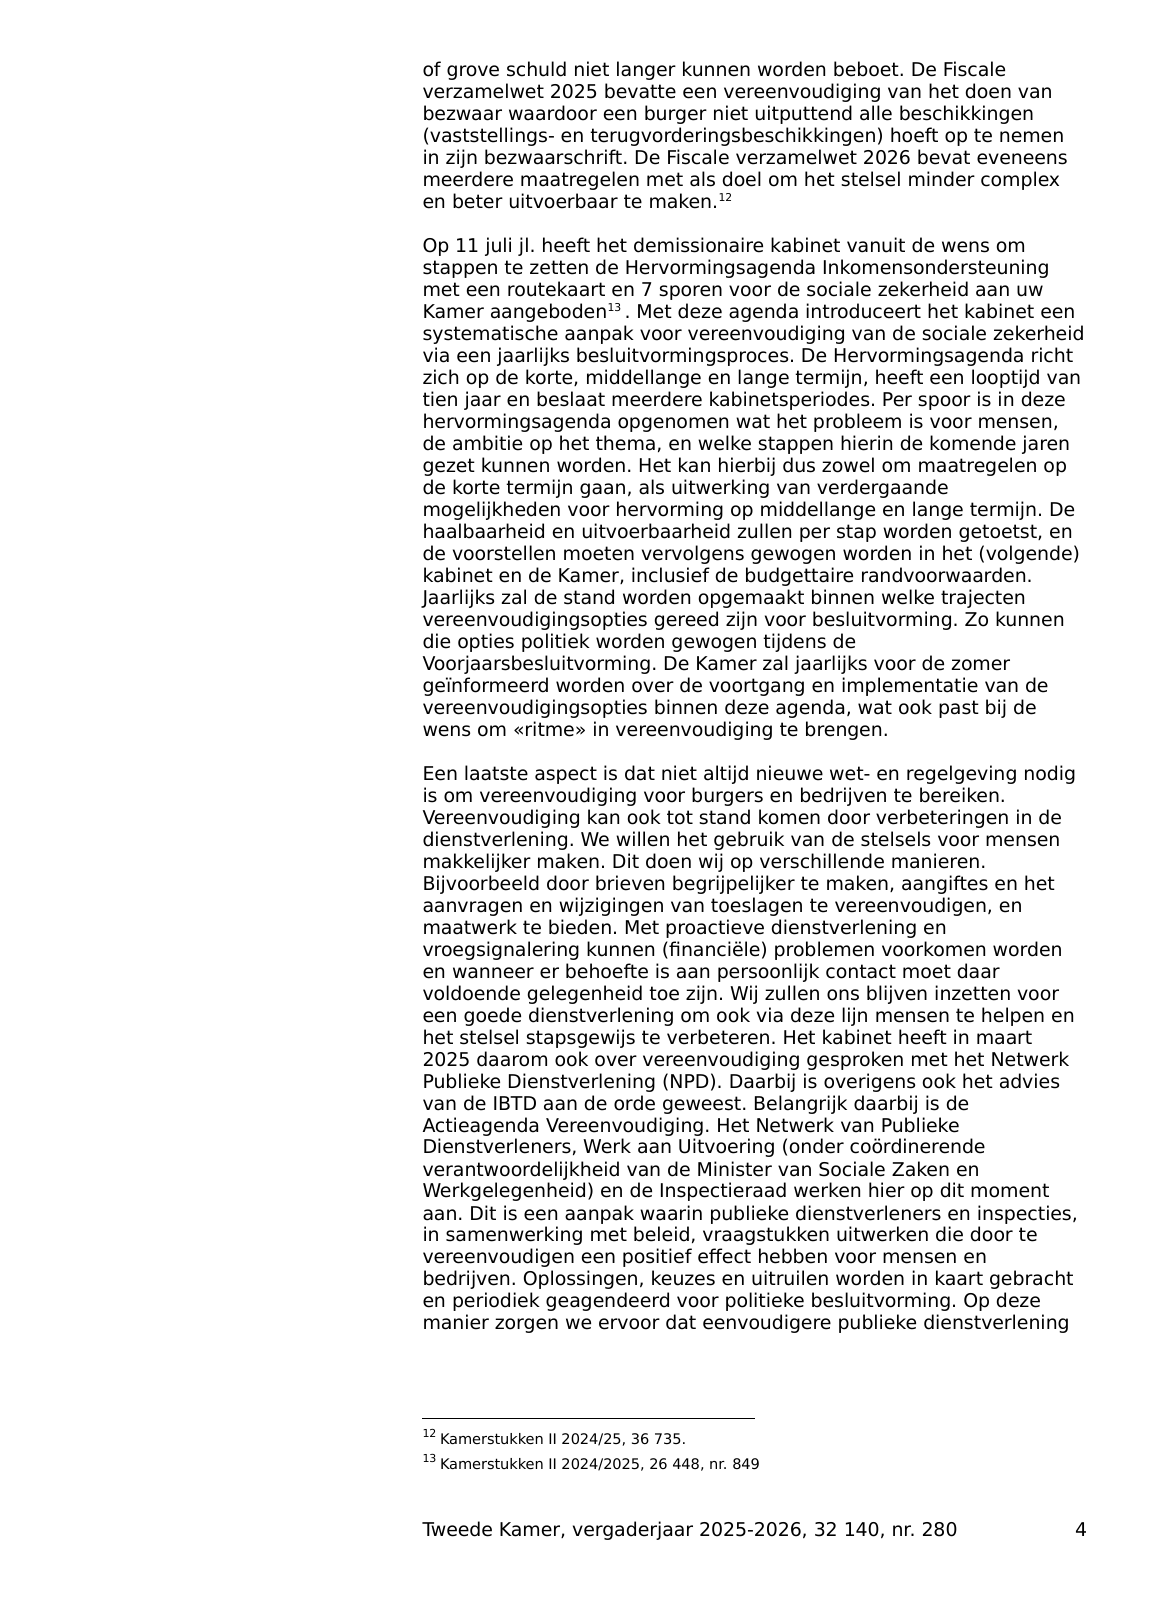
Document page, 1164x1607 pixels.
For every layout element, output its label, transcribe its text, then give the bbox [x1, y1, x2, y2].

text Een laatste aspect is dat niet altijd nieuwe wet- en regelgeving nodig is om vereenvoudiging voor burgers en bedrijven te bereiken. Vereenvoudiging kan ook tot stand komen door verbeteringen in de dienstverlening. We willen het gebruik van de stelsels voor mensen makkelijker maken. Dit doen wij op verschillende manieren. Bijvoorbeeld door brieven begrijpelijker te maken, aangiftes en het aanvragen en wijzigingen van toeslagen te vereenvoudigen, en maatwerk te bieden. Met proactieve dienstverlening en vroegsignalering kunnen (financiële) problemen voorkomen worden en wanneer er behoefte is aan persoonlijk contact moet daar voldoende gelegenheid toe zijn. Wij zullen ons blijven inzetten voor een goede dienstverlening om ook via deze lijn mensen te helpen en het stelsel stapsgewijs te verbeteren. Het kabinet heeft in maart 2025 daarom ook over vereenvoudiging gesproken met het Netwerk Publieke Dienstverlening (NPD). Daarbij is overigens ook het advies van de IBTD aan de orde geweest. Belangrijk daarbij is de Actieagenda Vereenvoudiging. Het Netwerk van Publieke Dienstverleners, Werk aan Uitvoering (onder coördinerende verantwoordelijkheid van de Minister van Sociale Zaken en Werkgelegenheid) en de Inspectieraad werken hier op dit moment aan. Dit is een aanpak waarin publieke dienstverleners en inspecties, in samenwerking met beleid, vraagstukken uitwerken die door te vereenvoudigen een positief effect hebben voor mensen en bedrijven. Oplossingen, keuzes en uitruilen worden in kaart gebracht en periodiek geagendeerd voor politieke besluitvorming. Op deze manier zorgen we ervoor dat eenvoudigere publieke dienstverlening [422, 763, 1087, 1334]
text Op 11 juli jl. heeft het demissionaire kabinet vanuit de wens om stappen te zetten de Hervormingsagenda Inkomensondersteuning met een routekaart en 7 sporen voor de sociale zekerheid aan uw Kamer aangeboden. Met deze agenda introduceert het kabinet een systematische aanpak voor vereenvoudiging van de sociale zekerheid via een jaarlijks besluitvormingsproces. De Hervormingsagenda richt zich op de korte, middellange en lange termijn, heeft een looptijd van tien jaar en beslaat meerdere kabinetsperiodes. Per spoor is in deze hervormingsagenda opgenomen wat het probleem is voor mensen, de ambitie op het thema, en welke stappen hierin de komende jaren gezet kunnen worden. Het kan hierbij dus zowel om maatregelen op de korte termijn gaan, als uitwerking van verdergaande mogelijkheden voor hervorming op middellange en lange termijn. De haalbaarheid en uitvoerbaarheid zullen per stap worden getoetst, en de voorstellen moeten vervolgens gewogen worden in het (volgende) kabinet en de Kamer, inclusief de budgettaire randvoorwaarden. Jaarlijks zal de stand worden opgemaakt binnen welke trajecten vereenvoudigingsopties gereed zijn voor besluitvorming. Zo kunnen die opties politiek worden gewogen tijdens de Voorjaarsbesluitvorming. De Kamer zal jaarlijks voor de zomer geïnformeerd worden over de voortgang en implementatie van de vereenvoudigingsopties binnen deze agenda, wat ook past bij de wens om «ritme» in vereenvoudiging te brengen. [422, 235, 1087, 741]
text Kamerstukken II 2024/2025, 26 448, nr. 849 [422, 1452, 1087, 1474]
text of grove schuld niet langer kunnen worden beboet. De Fiscale verzamelwet 2025 bevatte een vereenvoudiging van het doen van bezwaar waardoor een burger niet uitputtend alle beschikkingen (vaststellings- en terugvorderingsbeschikkingen) hoeft op te nemen in zijn bezwaarschrift. De Fiscale verzamelwet 2026 bevat eveneens meerdere maatregelen met als doel om het stelsel minder complex en beter uitvoerbaar te maken. [422, 59, 1087, 213]
text Kamerstukken II 2024/25, 36 735. [422, 1427, 1087, 1449]
